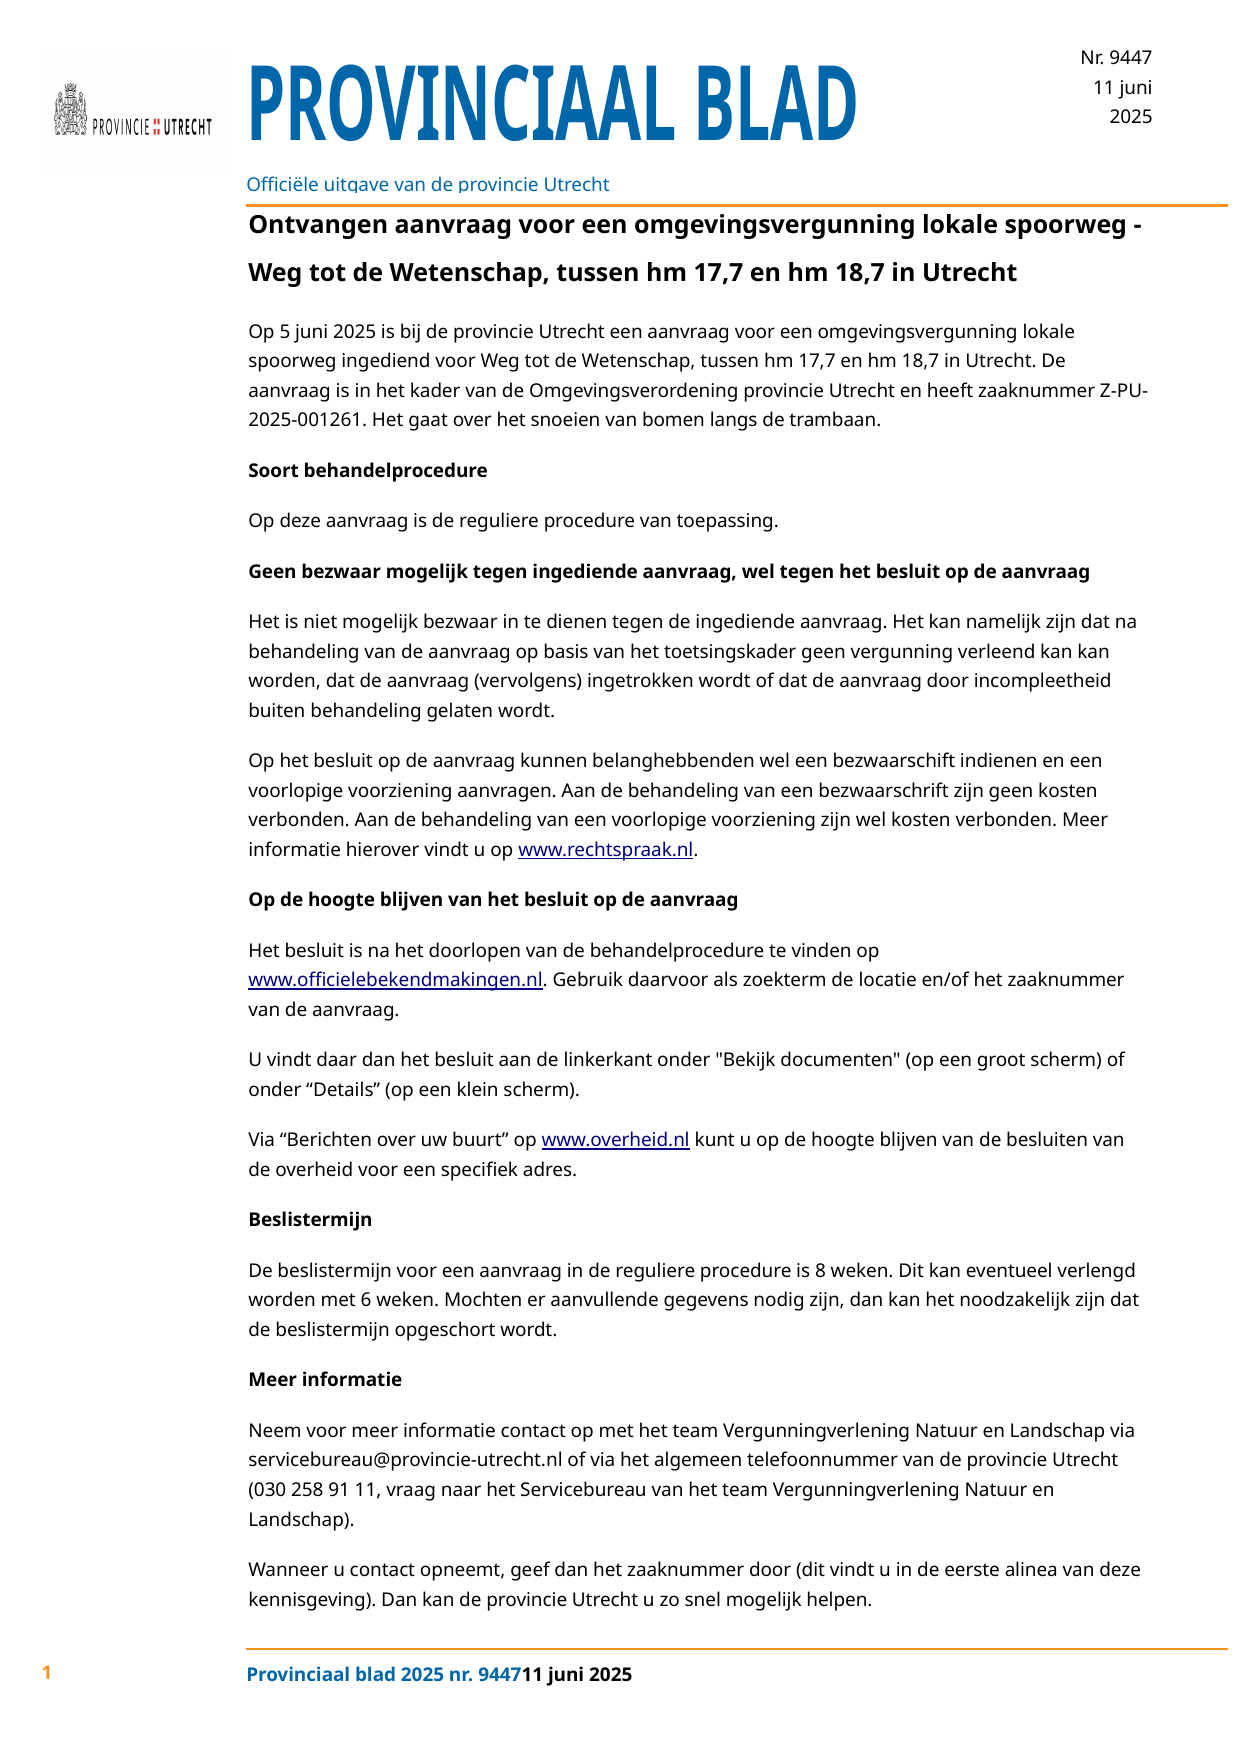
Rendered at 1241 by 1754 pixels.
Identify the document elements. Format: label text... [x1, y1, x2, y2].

text Beslistermijn [248, 1207, 1152, 1232]
text Op deze aanvraag is de reguliere procedure van toepassing. [248, 507, 1152, 533]
text Soort behandelprocedure [248, 457, 1152, 483]
text U vindt daar dan het besluit aan de linkerkant onder "Bekijk documenten" (op een groot scherm) of onder “Details” (op een klein scherm). [248, 1047, 1152, 1102]
text Op het besluit op de aanvraag kunnen belanghebbenden wel een bezwaarschift indienen en een voorlopige voorziening aanvragen. Aan de behandeling van een bezwaarschrift zijn geen kosten verbonden. Aan de behandeling van een voorlopige voorziening zijn wel kosten verbonden. Meer informatie hierover vindt u op www.rechtspraak.nl. [248, 747, 1152, 862]
text Neem voor meer informatie contact op met het team Vergunningverlening Natuur en Landschap via servicebureau@provincie-utrecht.nl of via het algemeen telefoonnummer van de provincie Utrecht (030 258 91 11, vraag naar het Servicebureau van het team Vergunningverlening Natuur en Landschap). [248, 1417, 1152, 1532]
text Op de hoogte blijven van het besluit op de aanvraag [248, 887, 1152, 912]
picture [41, 47, 231, 172]
text Via “Berichten over uw buurt” op www.overheid.nl kunt u op de hoogte blijven van de besluiten van de overheid voor een specifiek adres. [248, 1127, 1152, 1182]
text Wanneer u contact opneemt, geef dan het zaaknummer door (dit vindt u in de eerste alinea van deze kennisgeving). Dan kan de provincie Utrecht u zo snel mogelijk helpen. [248, 1556, 1152, 1612]
text Het besluit is na het doorlopen van de behandelprocedure te vinden op www.officielebekendmakingen.nl. Gebruik daarvoor als zoekterm de locatie en/of het zaaknummer van de aanvraag. [248, 937, 1152, 1022]
text Meer informatie [248, 1367, 1152, 1392]
text Ontvangen aanvraag voor een omgevingsvergunning lokale spoorweg - Weg tot de Wetenschap, tussen hm 17,7 en hm 18,7 in Utrecht [248, 207, 1152, 288]
text Op 5 juni 2025 is bij de provincie Utrecht een aanvraag voor een omgevingsvergunning lokale spoorweg ingediend voor Weg tot de Wetenschap, tussen hm 17,7 en hm 18,7 in Utrecht. De aanvraag is in het kader van de Omgevingsverordening provincie Utrecht en heeft zaaknummer Z-PU-2025-001261. Het gaat over het snoeien van bomen langs de trambaan. [248, 318, 1152, 432]
text De beslistermijn voor een aanvraag in de reguliere procedure is 8 weken. Dit kan eventueel verlengd worden met 6 weken. Mochten er aanvullende gegevens nodig zijn, dan kan het noodzakelijk zijn dat de beslistermijn opgeschort wordt. [248, 1257, 1152, 1342]
text Het is niet mogelijk bezwaar in te dienen tegen de ingediende aanvraag. Het kan namelijk zijn dat na behandeling van de aanvraag op basis van het toetsingskader geen vergunning verleend kan kan worden, dat de aanvraag (vervolgens) ingetrokken wordt of dat de aanvraag door incompleetheid buiten behandeling gelaten wordt. [248, 608, 1152, 723]
text Geen bezwaar mogelijk tegen ingediende aanvraag, wel tegen het besluit op de aanvraag [248, 558, 1152, 584]
